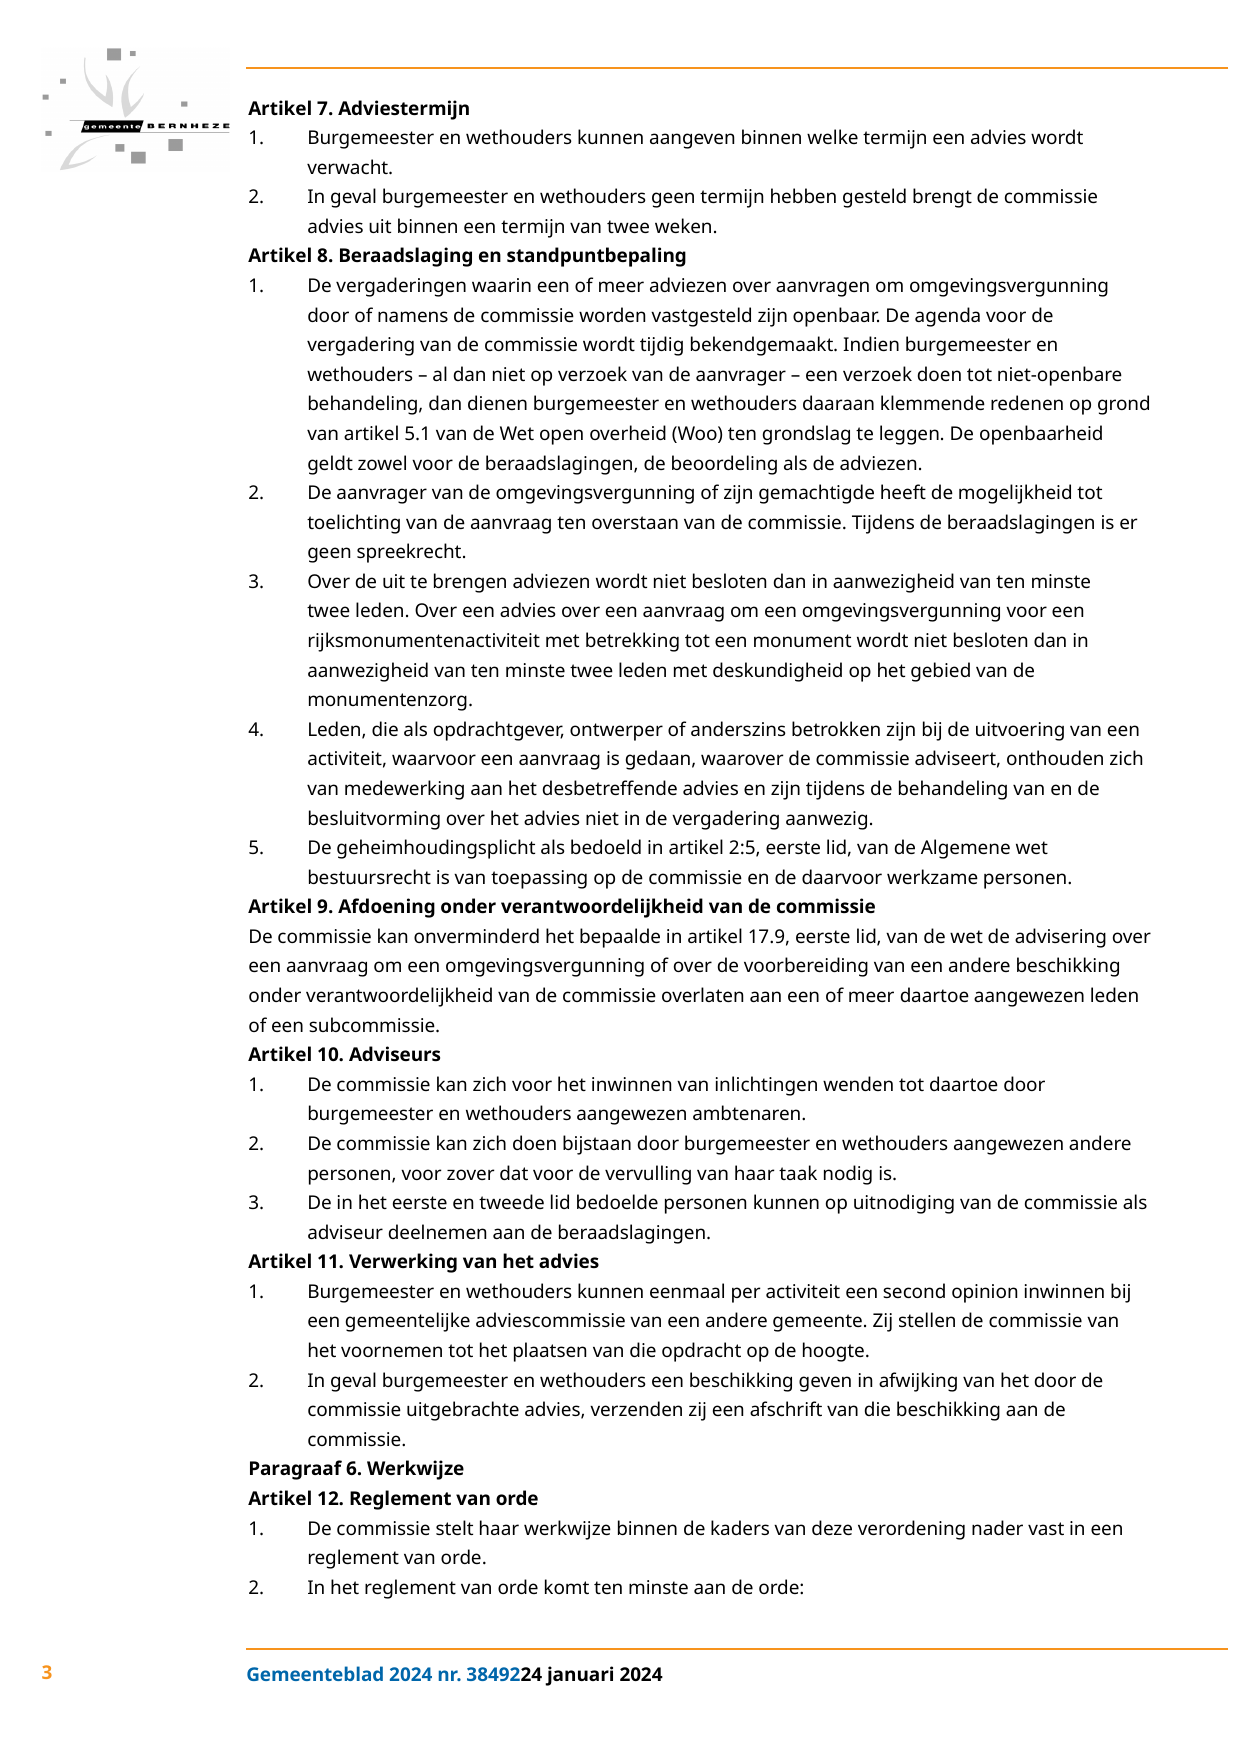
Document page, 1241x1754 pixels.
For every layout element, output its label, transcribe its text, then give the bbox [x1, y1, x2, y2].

text Artikel 9. Afdoening onder verantwoordelijkheid van de commissie [248, 893, 1152, 919]
list In geval burgemeester en wethouders een beschikking geven in afwijking van het door de commissie uitgebrachte advies, verzenden zij een afschrift van die beschikking aan de commissie. [248, 1367, 1152, 1452]
text Paragraaf 6. Werkwijze [248, 1456, 1152, 1481]
list De commissie kan zich doen bijstaan door burgemeester en wethouders aangewezen andere personen, voor zover dat voor de vervulling van haar taak nodig is. [248, 1130, 1152, 1186]
picture [41, 47, 231, 172]
list De in het eerste en tweede lid bedoelde personen kunnen op uitnodiging van de commissie als adviseur deelnemen aan de beraadslagingen. [248, 1189, 1152, 1245]
text Artikel 8. Beraadslaging en standpuntbepaling [248, 243, 1152, 268]
list De aanvrager van de omgevingsvergunning of zijn gemachtigde heeft de mogelijkheid tot toelichting van de aanvraag ten overstaan van de commissie. Tijdens de beraadslagingen is er geen spreekrecht. [248, 479, 1152, 564]
list De vergaderingen waarin een of meer adviezen over aanvragen om omgevingsvergunning door of namens de commissie worden vastgesteld zijn openbaar. De agenda voor de vergadering van de commissie wordt tijdig bekendgemaakt. Indien burgemeester en wethouders – al dan niet op verzoek van de aanvrager – een verzoek doen tot niet-openbare behandeling, dan dienen burgemeester en wethouders daaraan klemmende redenen op grond van artikel 5.1 van de Wet open overheid (Woo) ten grondslag te leggen. De openbaarheid geldt zowel voor de beraadslagingen, de beoordeling als de adviezen. [248, 272, 1152, 476]
list De geheimhoudingsplicht als bedoeld in artikel 2:5, eerste lid, van de Algemene wet bestuursrecht is van toepassing op de commissie en de daarvoor werkzame personen. [248, 834, 1152, 890]
list In geval burgemeester en wethouders geen termijn hebben gesteld brengt de commissie advies uit binnen een termijn van twee weken. [248, 183, 1152, 239]
list Burgemeester en wethouders kunnen aangeven binnen welke termijn een advies wordt verwacht. [248, 124, 1152, 180]
list Leden, die als opdrachtgever, ontwerper of anderszins betrokken zijn bij de uitvoering van een activiteit, waarvoor een aanvraag is gedaan, waarover de commissie adviseert, onthouden zich van medewerking aan het desbetreffende advies en zijn tijdens de behandeling van en de besluitvorming over het advies niet in de vergadering aanwezig. [248, 716, 1152, 831]
list Burgemeester en wethouders kunnen eenmaal per activiteit een second opinion inwinnen bij een gemeentelijke adviescommissie van een andere gemeente. Zij stellen de commissie van het voornemen tot het plaatsen van die opdracht op de hoogte. [248, 1278, 1152, 1363]
text Artikel 7. Adviestermijn [248, 95, 1152, 121]
text Artikel 10. Adviseurs [248, 1041, 1152, 1067]
text De commissie kan onverminderd het bepaalde in artikel 17.9, eerste lid, van de wet de advisering over een aanvraag om een omgevingsvergunning of over de voorbereiding van een andere beschikking onder verantwoordelijkheid van de commissie overlaten aan een of meer daartoe aangewezen leden of een subcommissie. [248, 923, 1152, 1038]
list De commissie stelt haar werkwijze binnen de kaders van deze verordening nader vast in een reglement van orde. [248, 1515, 1152, 1570]
text Artikel 12. Reglement van orde [248, 1485, 1152, 1511]
text Artikel 11. Verwerking van het advies [248, 1248, 1152, 1274]
list De commissie kan zich voor het inwinnen van inlichtingen wenden tot daartoe door burgemeester en wethouders aangewezen ambtenaren. [248, 1071, 1152, 1126]
list Over de uit te brengen adviezen wordt niet besloten dan in aanwezigheid van ten minste twee leden. Over een advies over een aanvraag om een omgevingsvergunning voor een rijksmonumentenactiviteit met betrekking tot een monument wordt niet besloten dan in aanwezigheid van ten minste twee leden met deskundigheid op het gebied van de monumentenzorg. [248, 568, 1152, 712]
list In het reglement van orde komt ten minste aan de orde: [248, 1574, 1152, 1600]
